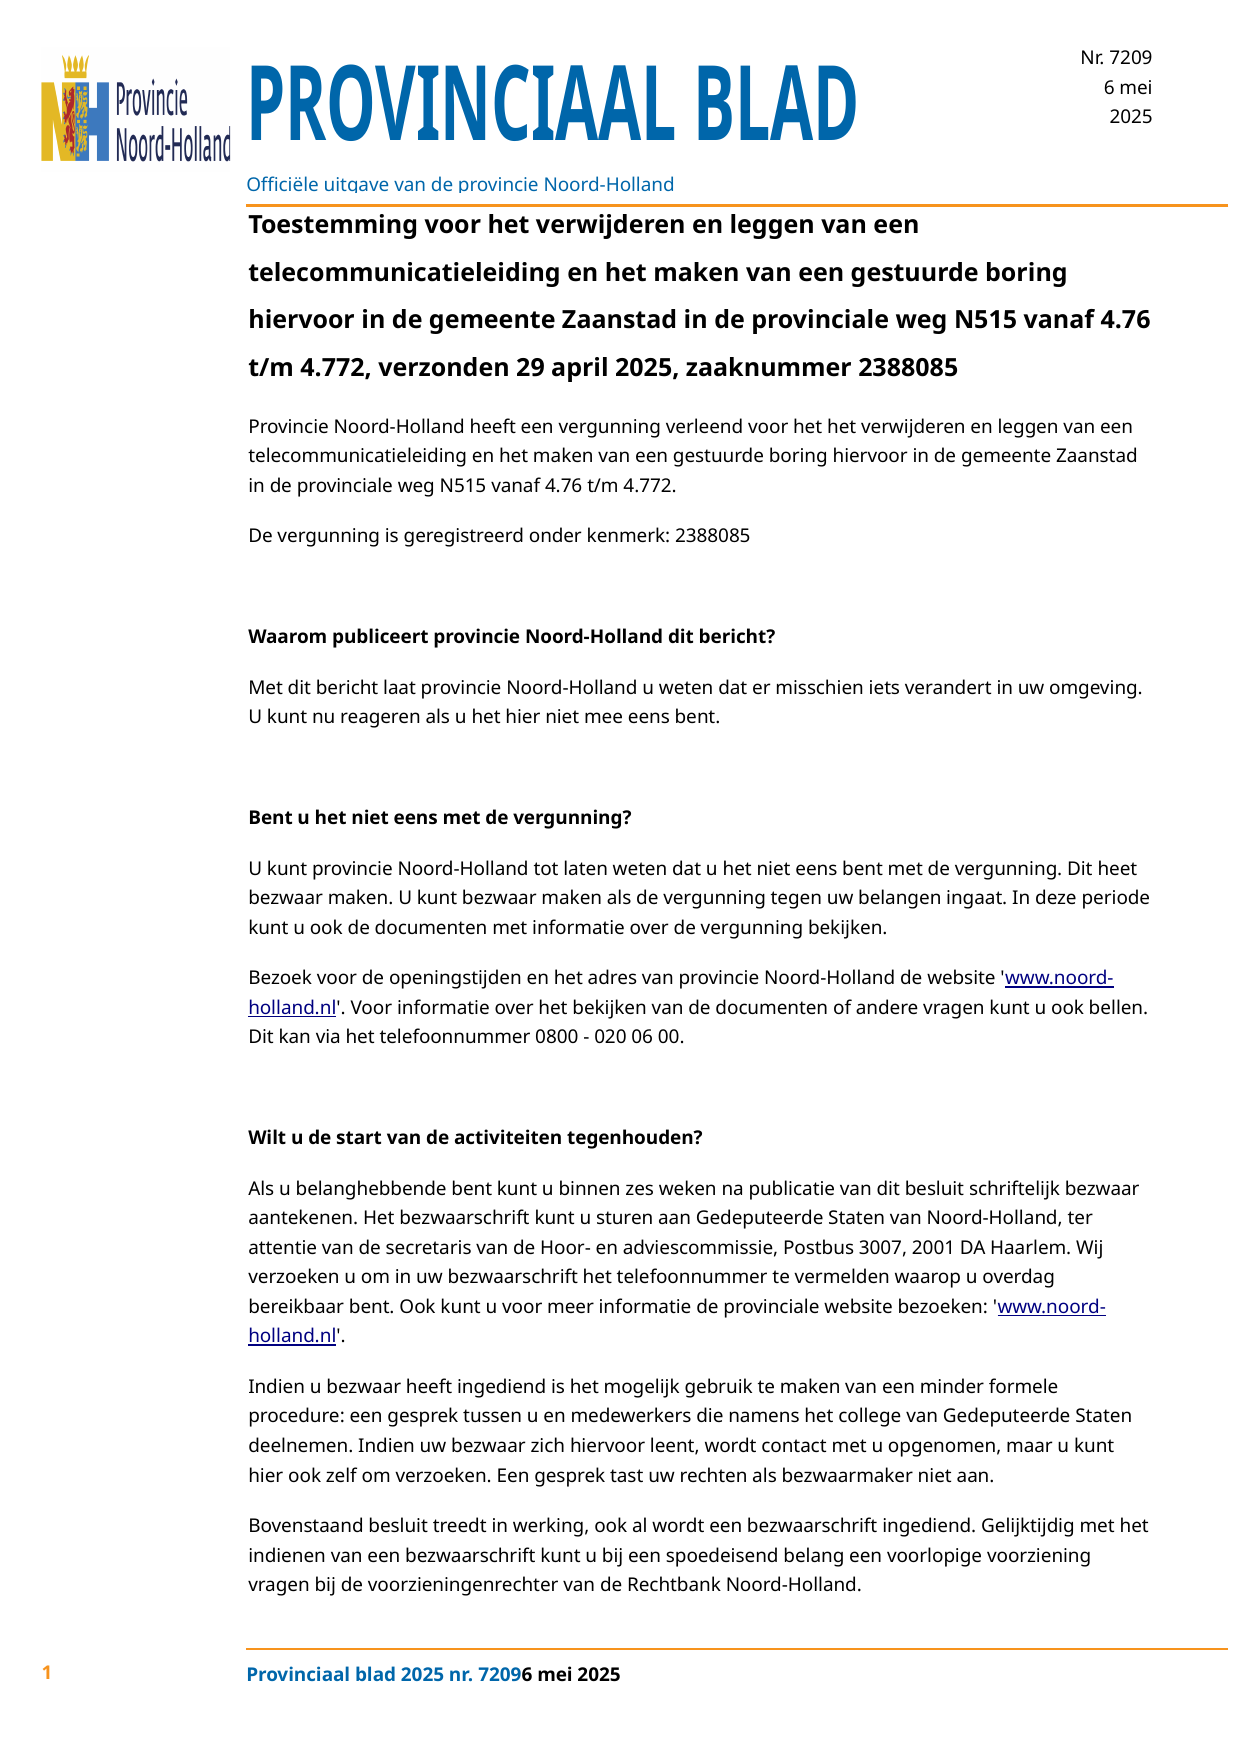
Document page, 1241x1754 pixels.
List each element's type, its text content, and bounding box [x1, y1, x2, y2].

text Indien u bezwaar heeft ingediend is het mogelijk gebruik te maken van een minder formele procedure: een gesprek tussen u en medewerkers die namens het college van Gedeputeerde Staten deelnemen. Indien uw bezwaar zich hiervoor leent, wordt contact met u opgenomen, maar u kunt hier ook zelf om verzoeken. Een gesprek tast uw rechten als bezwaarmaker niet aan. [248, 1373, 1152, 1488]
text Toestemming voor het verwijderen en leggen van een telecommunicatieleiding en het maken van een gestuurde boring hiervoor in de gemeente Zaanstad in de provinciale weg N515 vanaf 4.76 t/m 4.772, verzonden 29 april 2025, zaaknummer 2388085 [248, 207, 1152, 384]
picture [41, 47, 231, 172]
text Bovenstaand besluit treedt in werking, ook al wordt een bezwaarschrift ingediend. Gelijktijdig met het indienen van een bezwaarschrift kunt u bij een spoedeisend belang een voorlopige voorziening vragen bij de voorzieningenrechter van de Rechtbank Noord-Holland. [248, 1512, 1152, 1597]
text De vergunning is geregistreerd onder kenmerk: 2388085 [248, 523, 1152, 548]
text Bezoek voor de openingstijden en het adres van provincie Noord-Holland de website 'www.noord-holland.nl'. Voor informatie over het bekijken van de documenten of andere vragen kunt u ook bellen. Dit kan via het telefoonnummer 0800 - 020 06 00. [248, 964, 1152, 1049]
text Met dit bericht laat provincie Noord-Holland u weten dat er misschien iets verandert in uw omgeving. U kunt nu reageren als u het hier niet mee eens bent. [248, 674, 1152, 729]
text U kunt provincie Noord-Holland tot laten weten dat u het niet eens bent met de vergunning. Dit heet bezwaar maken. U kunt bezwaar maken als de vergunning tegen uw belangen ingaat. In deze periode kunt u ook de documenten met informatie over de vergunning bekijken. [248, 855, 1152, 940]
text Wilt u de start van de activiteiten tegenhouden? [248, 1124, 1152, 1150]
text Provincie Noord-Holland heeft een vergunning verleend voor het het verwijderen en leggen van een telecommunicatieleiding en het maken van een gestuurde boring hiervoor in de gemeente Zaanstad in de provinciale weg N515 vanaf 4.76 t/m 4.772. [248, 413, 1152, 498]
text Bent u het niet eens met de vergunning? [248, 804, 1152, 830]
text Waarom publiceert provincie Noord-Holland dit bericht? [248, 623, 1152, 649]
text Als u belanghebbende bent kunt u binnen zes weken na publicatie van dit besluit schriftelijk bezwaar aantekenen. Het bezwaarschrift kunt u sturen aan Gedeputeerde Staten van Noord-Holland, ter attentie van de secretaris van de Hoor- en adviescommissie, Postbus 3007, 2001 DA Haarlem. Wij verzoeken u om in uw bezwaarschrift het telefoonnummer te vermelden waarop u overdag bereikbaar bent. Ook kunt u voor meer informatie de provinciale website bezoeken: 'www.noord-holland.nl'. [248, 1175, 1152, 1348]
